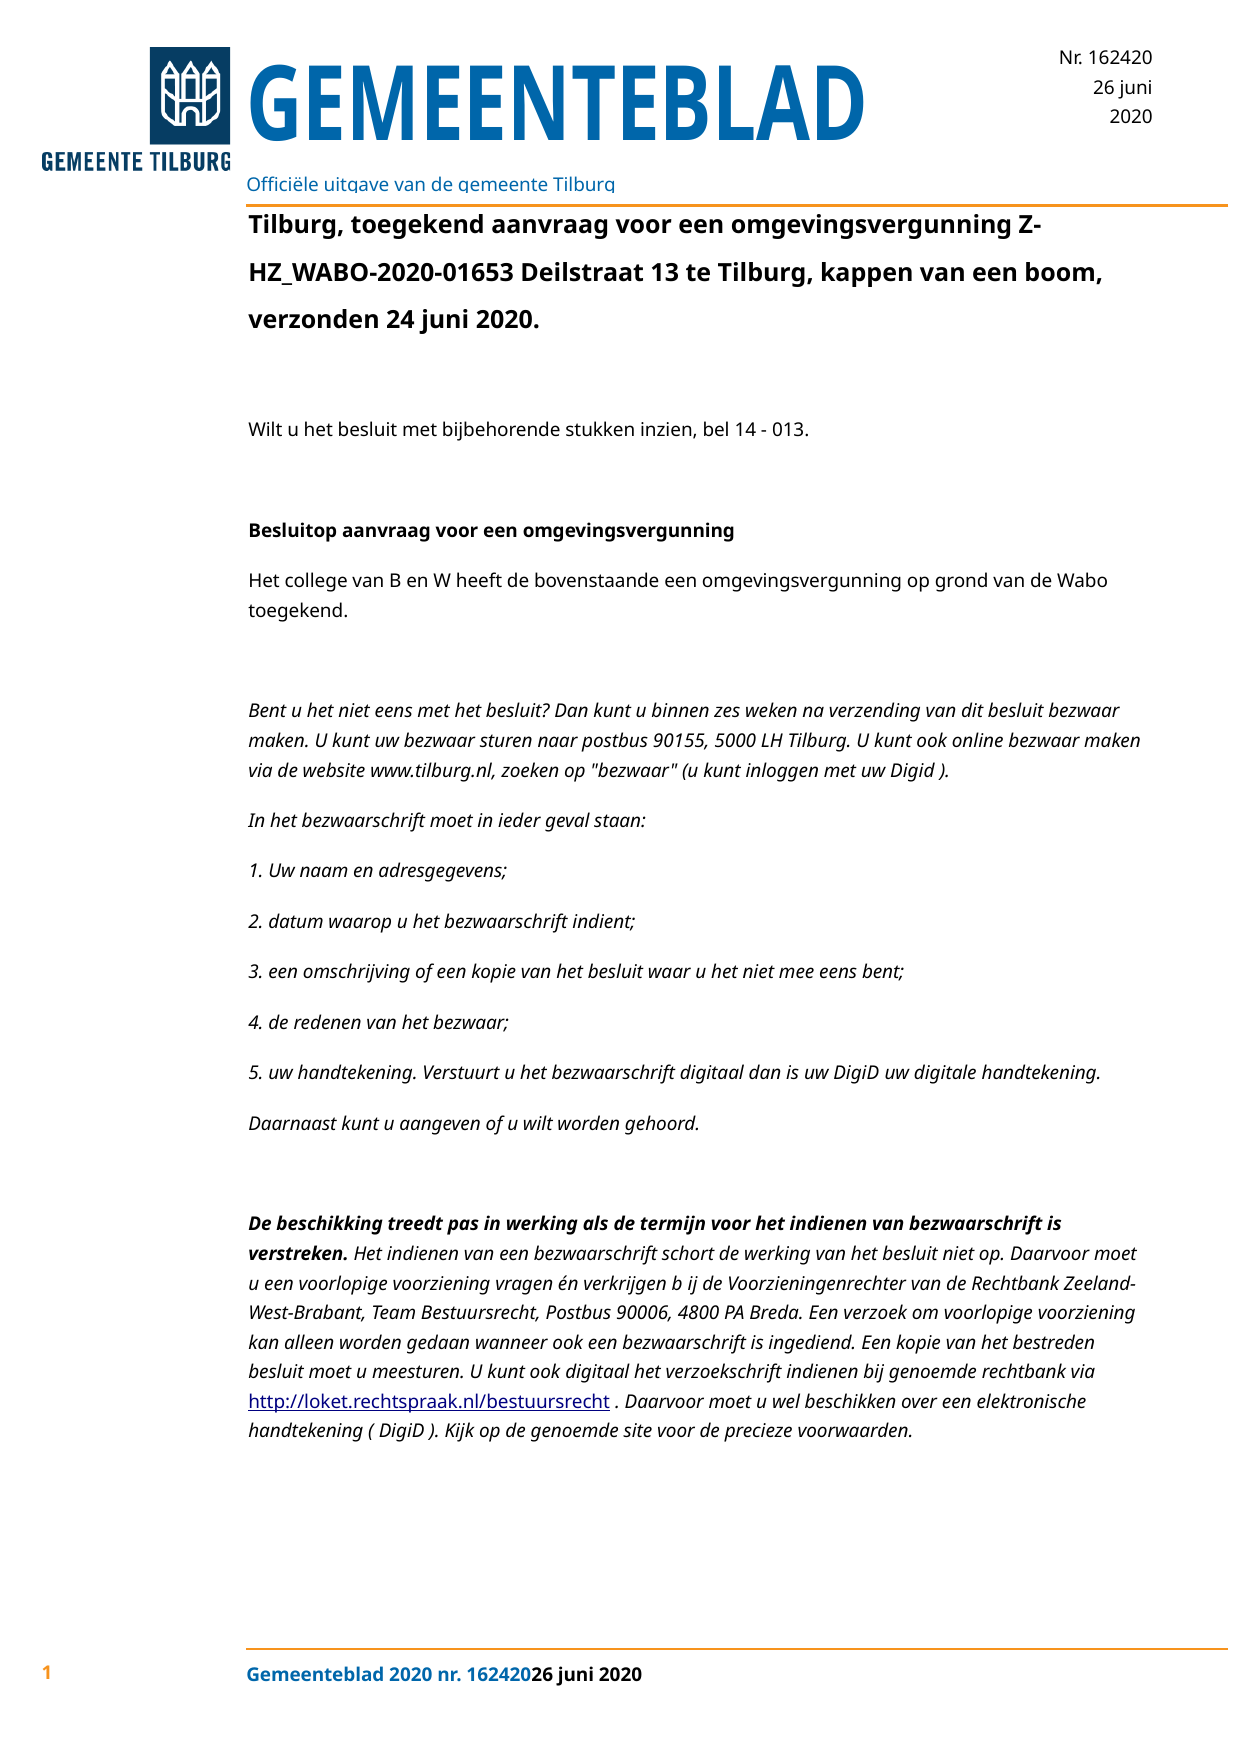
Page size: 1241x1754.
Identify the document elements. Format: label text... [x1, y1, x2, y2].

text 5. uw handtekening. Verstuurt u het bezwaarschrift digitaal dan is uw DigiD uw digitale handtekening. [248, 1059, 1152, 1085]
text Tilburg, toegekend aanvraag voor een omgevingsvergunning Z-HZ_WABO-2020-01653 Deilstraat 13 te Tilburg, kappen van een boom, verzonden 24 juni 2020. [248, 207, 1152, 336]
text Daarnaast kunt u aangeven of u wilt worden gehoord. [248, 1110, 1152, 1135]
text In het bezwaarschrift moet in ieder geval staan: [248, 807, 1152, 833]
picture [41, 47, 231, 172]
text Besluitop aanvraag voor een omgevingsvergunning [248, 517, 1152, 542]
text 3. een omschrijving of een kopie van het besluit waar u het niet mee eens bent; [248, 958, 1152, 984]
text Bent u het niet eens met het besluit? Dan kunt u binnen zes weken na verzending van dit besluit bezwaar maken. U kunt uw bezwaar sturen naar postbus 90155, 5000 LH Tilburg. U kunt ook online bezwaar maken via de website www.tilburg.nl, zoeken op "bezwaar" (u kunt inloggen met uw Digid ). [248, 698, 1152, 782]
text De beschikking treedt pas in werking als de termijn voor het indienen van bezwaarschrift is verstreken. Het indienen van een bezwaarschrift schort de werking van het besluit niet op. Daarvoor moet u een voorlopige voorziening vragen én verkrijgen b ij de Voorzieningenrechter van de Rechtbank Zeeland-West-Brabant, Team Bestuursrecht, Postbus 90006, 4800 PA Breda. Een verzoek om voorlopige voorziening kan alleen worden gedaan wanneer ook een bezwaarschrift is ingediend. Een kopie van het bestreden besluit moet u meesturen. U kunt ook digitaal het verzoekschrift indienen bij genoemde rechtbank via http://loket.rechtspraak.nl/bestuursrecht . Daarvoor moet u wel beschikken over een elektronische handtekening ( DigiD ). Kijk op de genoemde site voor de precieze voorwaarden. [248, 1211, 1152, 1443]
text 2. datum waarop u het bezwaarschrift indient; [248, 908, 1152, 934]
text 4. de redenen van het bezwaar; [248, 1009, 1152, 1034]
text Het college van B en W heeft de bovenstaande een omgevingsvergunning op grond van de Wabo toegekend. [248, 567, 1152, 622]
text 1. Uw naam en adresgegevens; [248, 858, 1152, 883]
text Wilt u het besluit met bijbehorende stukken inzien, bel 14 - 013. [248, 416, 1152, 442]
